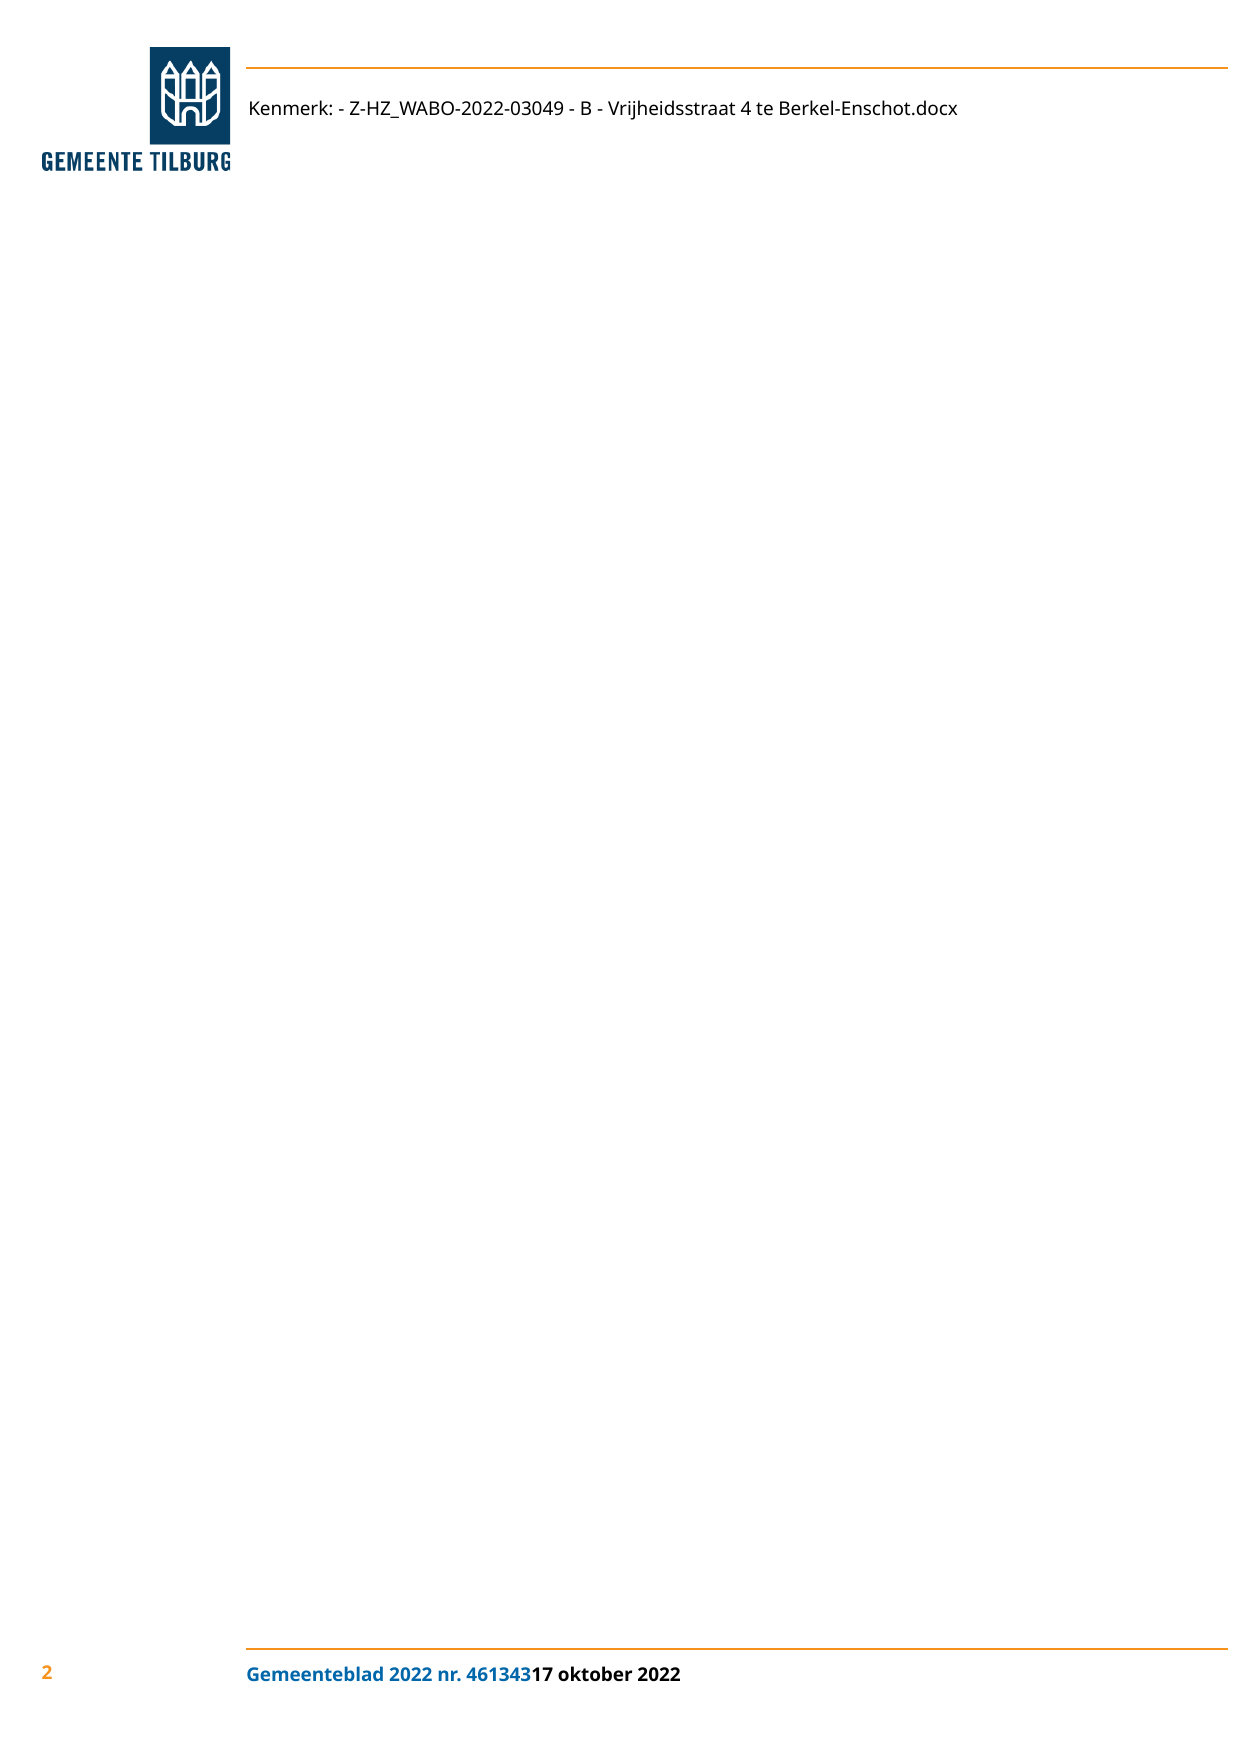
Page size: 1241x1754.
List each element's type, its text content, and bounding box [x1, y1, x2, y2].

picture [41, 47, 231, 172]
text Kenmerk: - Z-HZ_WABO-2022-03049 - B - Vrijheidsstraat 4 te Berkel-Enschot.docx [248, 95, 1152, 121]
